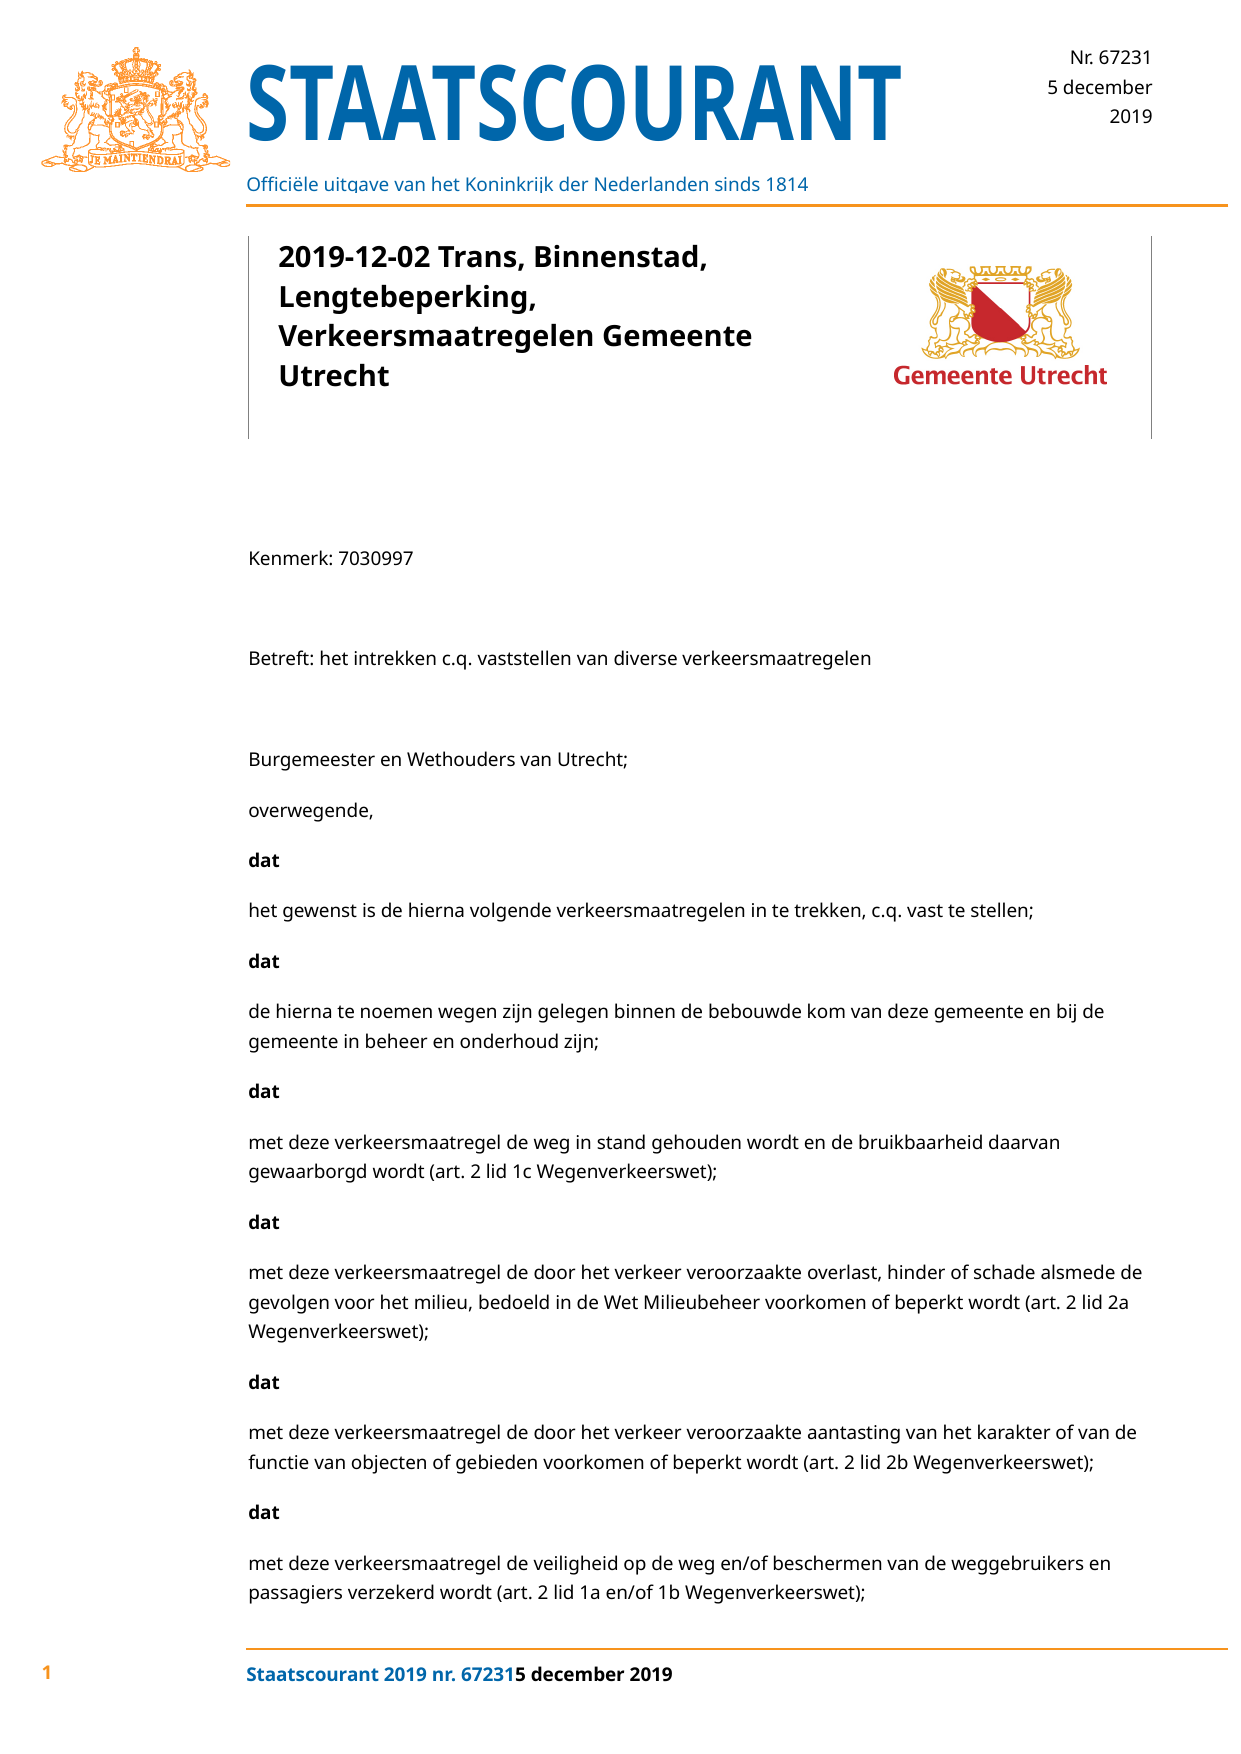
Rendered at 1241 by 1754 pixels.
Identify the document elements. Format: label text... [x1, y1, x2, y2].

picture [41, 47, 231, 172]
text met deze verkeersmaatregel de door het verkeer veroorzaakte aantasting van het karakter of van de functie van objecten of gebieden voorkomen of beperkt wordt (art. 2 lid 2b Wegenverkeerswet); [248, 1419, 1152, 1475]
text met deze verkeersmaatregel de weg in stand gehouden wordt en de bruikbaarheid daarvan gewaarborgd wordt (art. 2 lid 1c Wegenverkeerswet); [248, 1129, 1152, 1184]
text dat [248, 1499, 1152, 1525]
text dat [248, 847, 1152, 873]
text dat [248, 948, 1152, 974]
text dat [248, 1209, 1152, 1235]
table_header [850, 414, 1151, 439]
table_header 2019-12-02 Trans, Binnenstad, Lengtebeperking, Verkeersmaatregelen Gemeente Utrecht [249, 236, 850, 439]
text Betreft: het intrekken c.q. vaststellen van diverse verkeersmaatregelen [248, 646, 1152, 671]
text met deze verkeersmaatregel de veiligheid op de weg en/of beschermen van de weggebruikers en passagiers verzekerd wordt (art. 2 lid 1a en/of 1b Wegenverkeerswet); [248, 1550, 1152, 1605]
text dat [248, 1369, 1152, 1395]
table_header [1119, 236, 1151, 413]
text overwegende, [248, 797, 1152, 823]
table_header [850, 236, 882, 413]
picture [882, 236, 1119, 414]
text dat [248, 1078, 1152, 1104]
text Kenmerk: 7030997 [248, 545, 1152, 571]
text de hierna te noemen wegen zijn gelegen binnen de bebouwde kom van deze gemeente en bij de gemeente in beheer en onderhoud zijn; [248, 998, 1152, 1054]
text het gewenst is de hierna volgende verkeersmaatregelen in te trekken, c.q. vast te stellen; [248, 898, 1152, 923]
text met deze verkeersmaatregel de door het verkeer veroorzaakte overlast, hinder of schade alsmede de gevolgen voor het milieu, bedoeld in de Wet Milieubeheer voorkomen of beperkt wordt (art. 2 lid 2a Wegenverkeerswet); [248, 1259, 1152, 1344]
text Burgemeester en Wethouders van Utrecht; [248, 746, 1152, 772]
